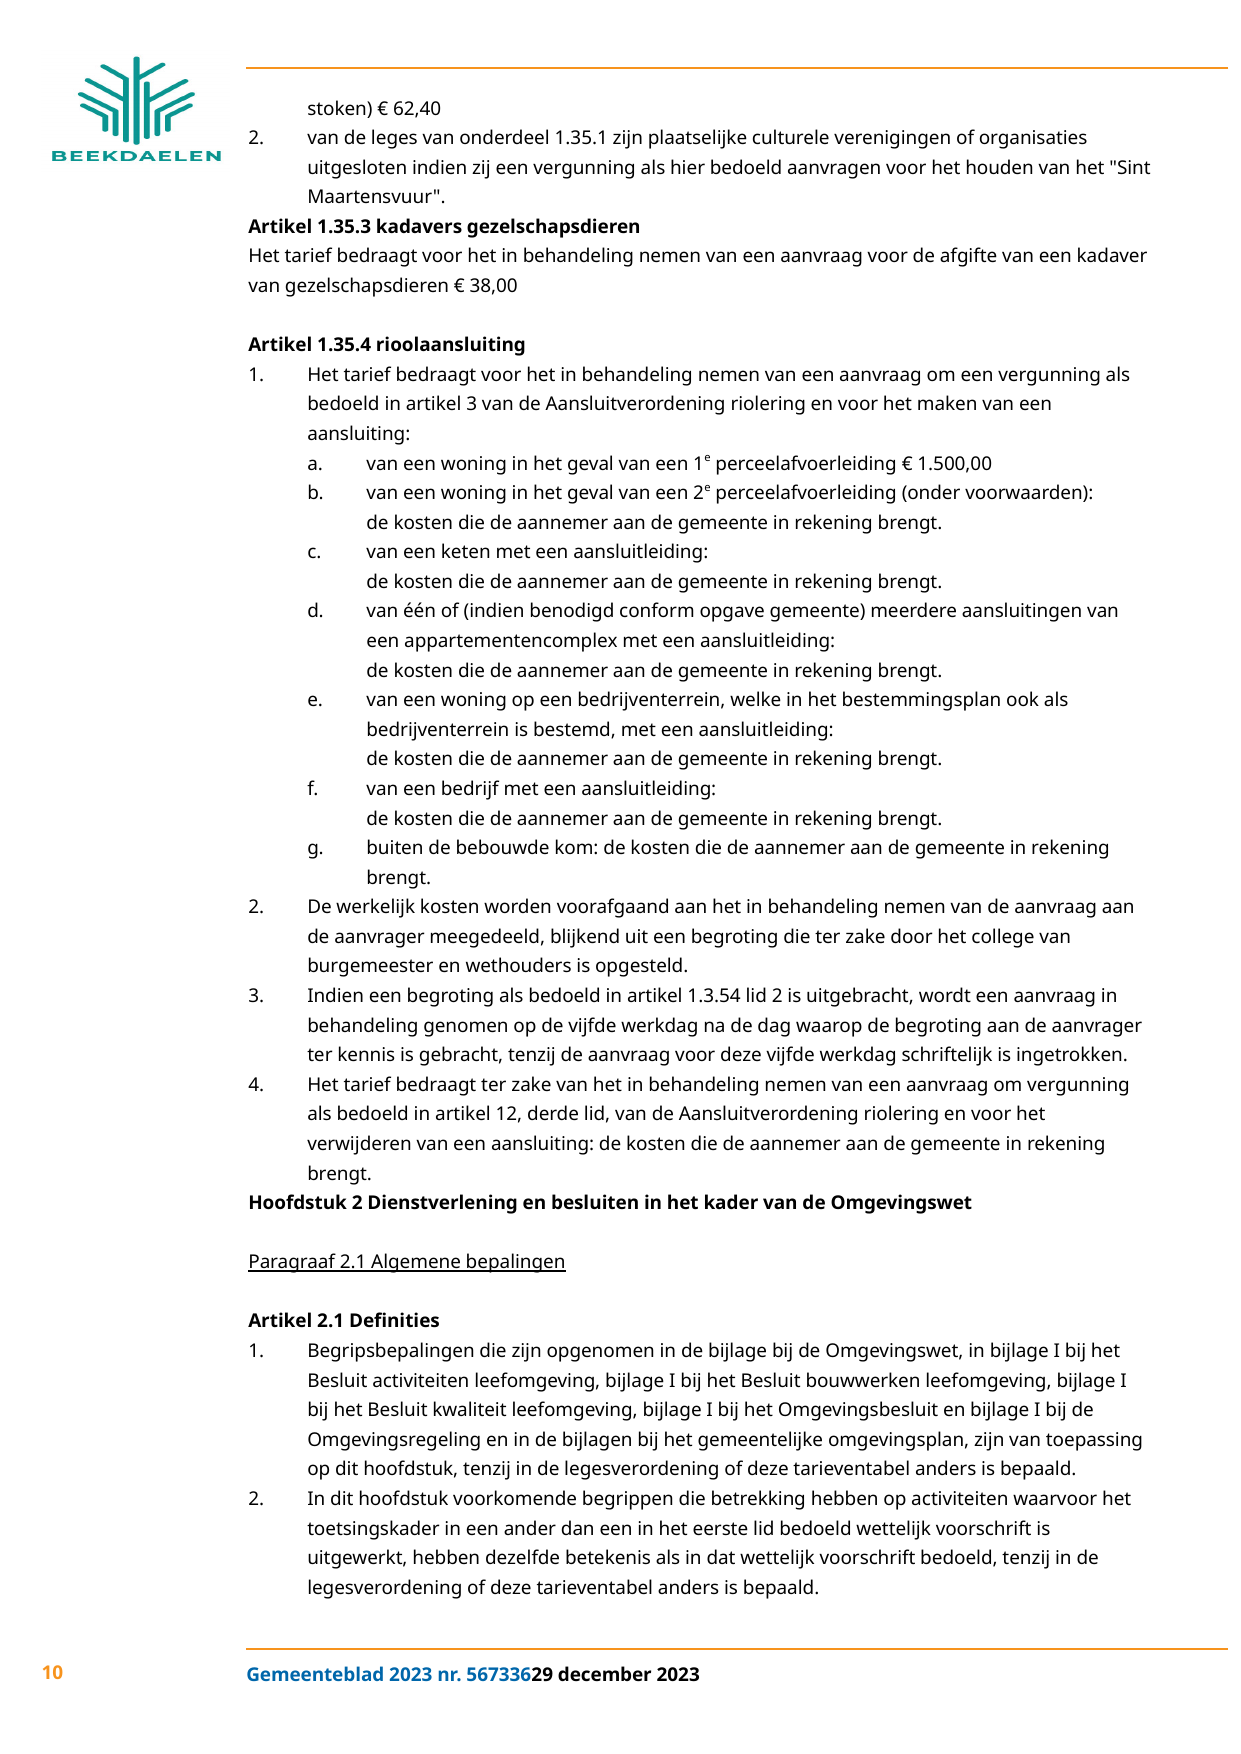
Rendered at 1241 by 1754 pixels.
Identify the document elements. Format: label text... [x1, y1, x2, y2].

list de kosten die de aannemer aan de gemeente in rekening brengt. [307, 509, 1152, 535]
list van een woning in het geval van een 2e perceelafvoerleiding (onder voorwaarden): [307, 479, 1152, 505]
text Artikel 1.35.4 rioolaansluiting [248, 331, 1152, 357]
list van één of (indien benodigd conform opgave gemeente) meerdere aansluitingen van een appartementencomplex met een aansluitleiding: [307, 598, 1152, 653]
list van een keten met een aansluitleiding: [307, 538, 1152, 564]
text Artikel 1.35.3 kadavers gezelschapsdieren [248, 213, 1152, 239]
list Begripsbepalingen die zijn opgenomen in de bijlage bij de Omgevingswet, in bijlage I bij het Besluit activiteiten leefomgeving, bijlage I bij het Besluit bouwwerken leefomgeving, bijlage I bij het Besluit kwaliteit leefomgeving, bijlage I bij het Omgevingsbesluit en bijlage I bij de Omgevingsregeling en in de bijlagen bij het gemeentelijke omgevingsplan, zijn van toepassing op dit hoofdstuk, tenzij in de legesverordening of deze tarieventabel anders is bepaald. [248, 1337, 1152, 1481]
list de kosten die de aannemer aan de gemeente in rekening brengt. [307, 805, 1152, 831]
list De werkelijk kosten worden voorafgaand aan het in behandeling nemen van de aanvraag aan de aanvrager meegedeeld, blijkend uit een begroting die ter zake door het college van burgemeester en wethouders is opgesteld. [248, 893, 1152, 978]
list de kosten die de aannemer aan de gemeente in rekening brengt. [307, 657, 1152, 683]
list buiten de bebouwde kom: de kosten die de aannemer aan de gemeente in rekening brengt. [307, 834, 1152, 890]
list Het tarief bedraagt voor het in behandeling nemen van een aanvraag om een vergunning als bedoeld in artikel 3 van de Aansluitverordening riolering en voor het maken van een aansluiting: [248, 361, 1152, 446]
text Artikel 2.1 Definities [248, 1308, 1152, 1333]
text Het tarief bedraagt voor het in behandeling nemen van een aanvraag voor de afgifte van een kadaver van gezelschapsdieren € 38,00 [248, 243, 1152, 298]
list van een woning in het geval van een 1e perceelafvoerleiding € 1.500,00 [307, 450, 1152, 476]
list de kosten die de aannemer aan de gemeente in rekening brengt. [307, 568, 1152, 594]
list van een woning op een bedrijventerrein, welke in het bestemmingsplan ook als bedrijventerrein is bestemd, met een aansluitleiding: [307, 686, 1152, 742]
list van een bedrijf met een aansluitleiding: [307, 775, 1152, 801]
list Het tarief bedraagt ter zake van het in behandeling nemen van een aanvraag om vergunning als bedoeld in artikel 12, derde lid, van de Aansluitverordening riolering en voor het verwijderen van een aansluiting: de kosten die de aannemer aan de gemeente in rekening brengt. [248, 1071, 1152, 1186]
list Indien een begroting als bedoeld in artikel 1.3.54 lid 2 is uitgebracht, wordt een aanvraag in behandeling genomen op de vijfde werkdag na de dag waarop de begroting aan de aanvrager ter kennis is gebracht, tenzij de aanvraag voor deze vijfde werkdag schriftelijk is ingetrokken. [248, 982, 1152, 1067]
list de kosten die de aannemer aan de gemeente in rekening brengt. [307, 746, 1152, 771]
picture [41, 47, 231, 172]
text Hoofdstuk 2 Dienstverlening en besluiten in het kader van de Omgevingswet [248, 1189, 1152, 1215]
list In dit hoofdstuk voorkomende begrippen die betrekking hebben op activiteiten waarvoor het toetsingskader in een ander dan een in het eerste lid bedoeld wettelijk voorschrift is uitgewerkt, hebben dezelfde betekenis als in dat wettelijk voorschrift bedoeld, tenzij in de legesverordening of deze tarieventabel anders is bepaald. [248, 1485, 1152, 1600]
text Paragraaf 2.1 Algemene bepalingen [248, 1248, 1152, 1274]
list stoken) € 62,40 [248, 95, 1152, 121]
list van de leges van onderdeel 1.35.1 zijn plaatselijke culturele verenigingen of organisaties uitgesloten indien zij een vergunning als hier bedoeld aanvragen voor het houden van het "Sint Maartensvuur". [248, 124, 1152, 209]
